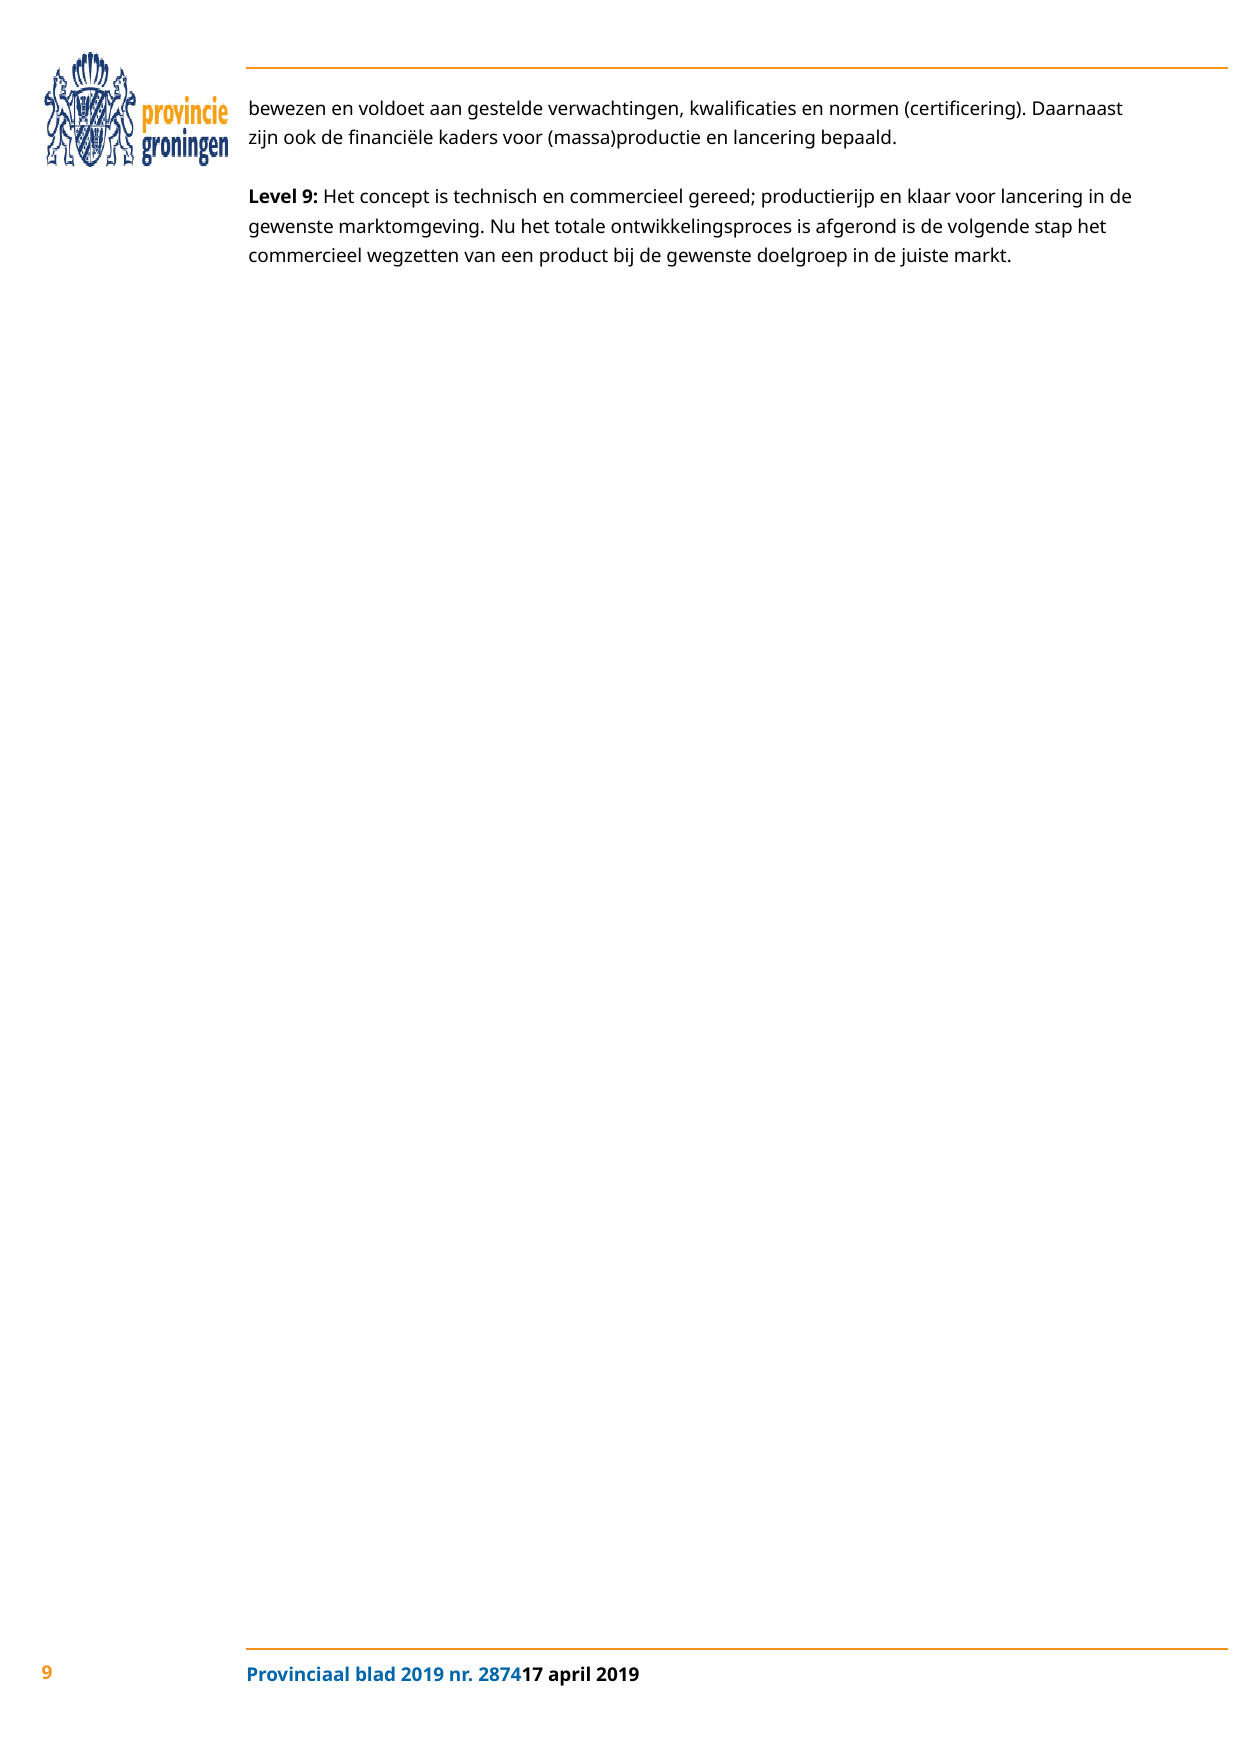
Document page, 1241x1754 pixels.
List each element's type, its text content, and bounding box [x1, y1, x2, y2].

picture [41, 47, 231, 172]
text Level 9: Het concept is technisch en commercieel gereed; productierijp en klaar voor lancering in de gewenste marktomgeving. Nu het totale ontwikkelingsproces is afgerond is de volgende stap het commercieel wegzetten van een product bij de gewenste doelgroep in de juiste markt. [248, 183, 1152, 268]
text bewezen en voldoet aan gestelde verwachtingen, kwalificaties en normen (certificering). Daarnaast zijn ook de financiële kaders voor (massa)productie en lancering bepaald. [248, 95, 1152, 150]
